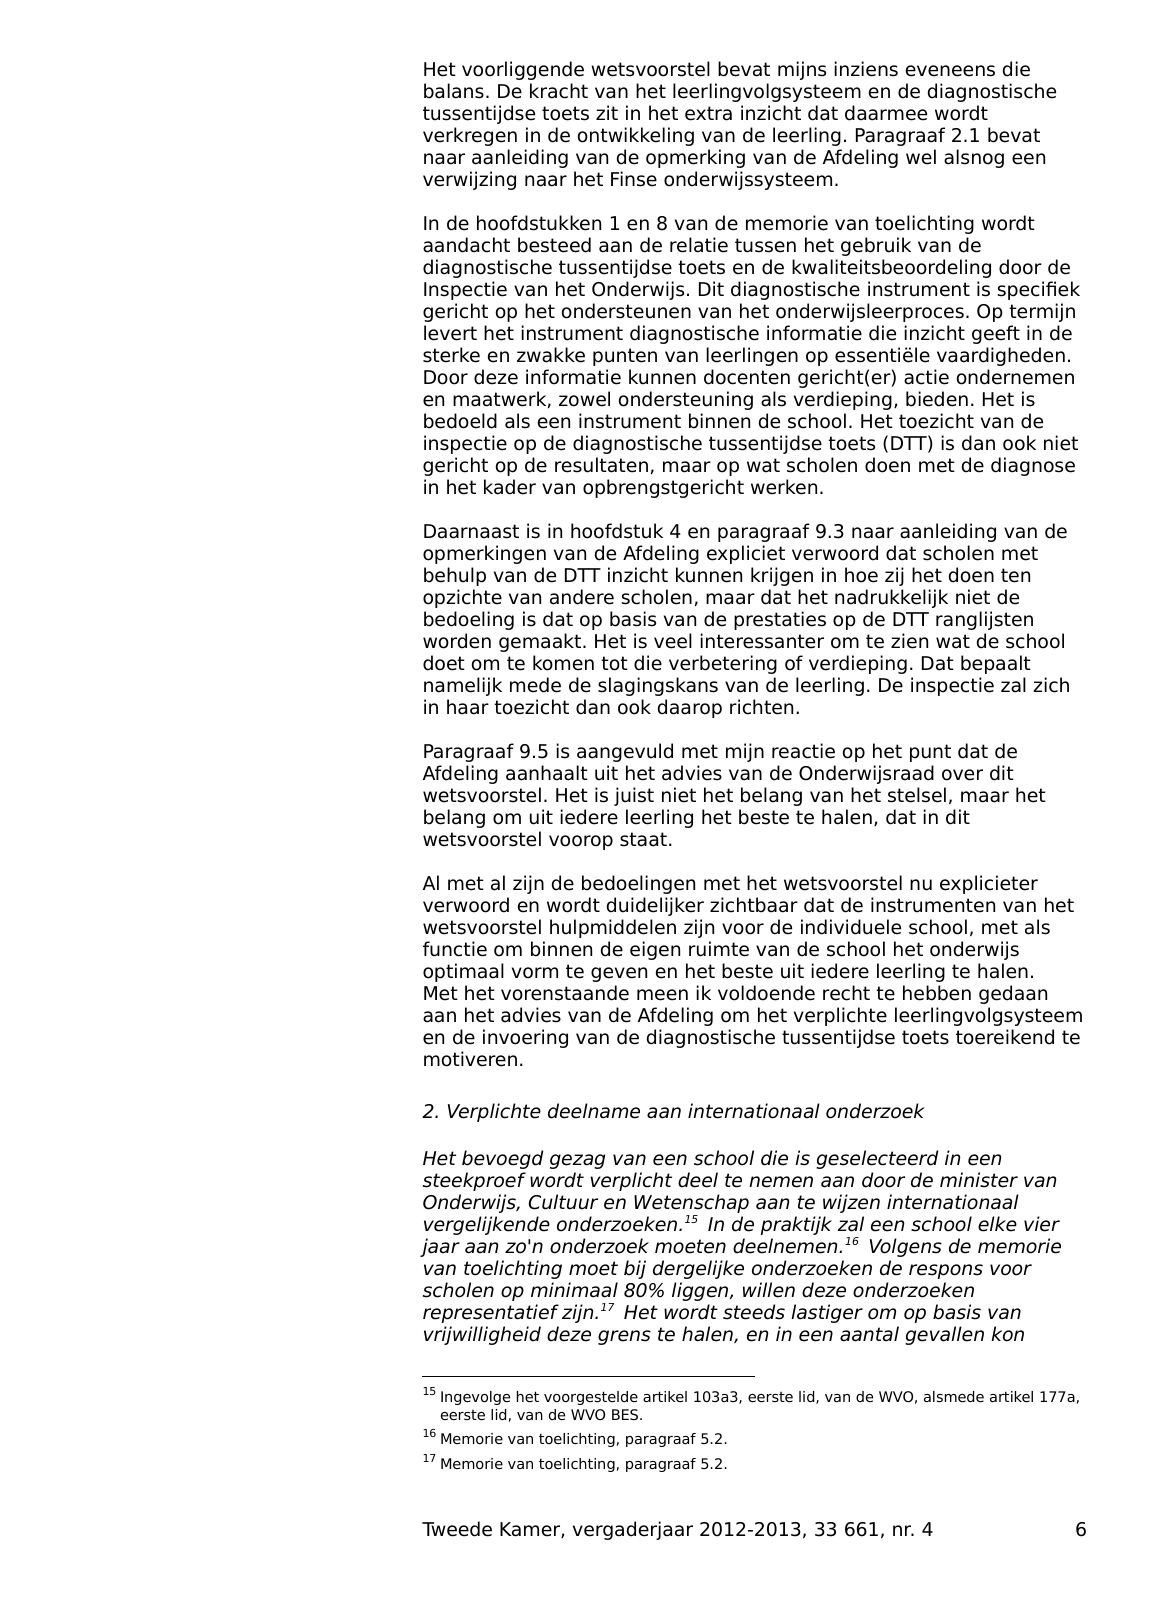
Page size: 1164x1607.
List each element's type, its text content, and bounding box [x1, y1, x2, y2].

subtitle 2. Verplichte deelname aan internationaal onderzoek [422, 1101, 1087, 1123]
text Paragraaf 9.5 is aangevuld met mijn reactie op het punt dat de Afdeling aanhaalt uit het advies van de Onderwijsraad over dit wetsvoorstel. Het is juist niet het belang van het stelsel, maar het belang om uit iedere leerling het beste te halen, dat in dit wetsvoorstel voorop staat. [422, 741, 1087, 851]
text Daarnaast is in hoofdstuk 4 en paragraaf 9.3 naar aanleiding van de opmerkingen van de Afdeling expliciet verwoord dat scholen met behulp van de DTT inzicht kunnen krijgen in hoe zij het doen ten opzichte van andere scholen, maar dat het nadrukkelijk niet de bedoeling is dat op basis van de prestaties op de DTT ranglijsten worden gemaakt. Het is veel interessanter om te zien wat de school doet om te komen tot die verbetering of verdieping. Dat bepaalt namelijk mede de slagingskans van de leerling. De inspectie zal zich in haar toezicht dan ook daarop richten. [422, 521, 1087, 719]
text Ingevolge het voorgestelde artikel 103a3, eerste lid, van de WVO, alsmede artikel 177a, eerste lid, van de WVO BES. [422, 1385, 1087, 1424]
text Memorie van toelichting, paragraaf 5.2. [422, 1427, 1087, 1449]
text Memorie van toelichting, paragraaf 5.2. [422, 1452, 1087, 1474]
text Al met al zijn de bedoelingen met het wetsvoorstel nu explicieter verwoord en wordt duidelijker zichtbaar dat de instrumenten van het wetsvoorstel hulpmiddelen zijn voor de individuele school, met als functie om binnen de eigen ruimte van de school het onderwijs optimaal vorm te geven en het beste uit iedere leerling te halen. [422, 873, 1087, 983]
text In de hoofdstukken 1 en 8 van de memorie van toelichting wordt aandacht besteed aan de relatie tussen het gebruik van de diagnostische tussentijdse toets en de kwaliteitsbeoordeling door de Inspectie van het Onderwijs. Dit diagnostische instrument is specifiek gericht op het ondersteunen van het onderwijsleerproces. Op termijn levert het instrument diagnostische informatie die inzicht geeft in de sterke en zwakke punten van leerlingen op essentiële vaardigheden. Door deze informatie kunnen docenten gericht(er) actie ondernemen en maatwerk, zowel ondersteuning als verdieping, bieden. Het is bedoeld als een instrument binnen de school. Het toezicht van de inspectie op de diagnostische tussentijdse toets (DTT) is dan ook niet gericht op de resultaten, maar op wat scholen doen met de diagnose in het kader van opbrengstgericht werken. [422, 213, 1087, 499]
text Met het vorenstaande meen ik voldoende recht te hebben gedaan aan het advies van de Afdeling om het verplichte leerlingvolgsysteem en de invoering van de diagnostische tussentijdse toets toereikend te motiveren. [422, 983, 1087, 1071]
text Het voorliggende wetsvoorstel bevat mijns inziens eveneens die balans. De kracht van het leerlingvolgsysteem en de diagnostische tussentijdse toets zit in het extra inzicht dat daarmee wordt verkregen in de ontwikkeling van de leerling. Paragraaf 2.1 bevat naar aanleiding van de opmerking van de Afdeling wel alsnog een verwijzing naar het Finse onderwijssysteem. [422, 59, 1087, 191]
text Het bevoegd gezag van een school die is geselecteerd in een steekproef wordt verplicht deel te nemen aan door de minister van Onderwijs, Cultuur en Wetenschap aan te wijzen internationaal vergelijkende onderzoeken. In de praktijk zal een school elke vier jaar aan zo'n onderzoek moeten deelnemen. Volgens de memorie van toelichting moet bij dergelijke onderzoeken de respons voor scholen op minimaal 80% liggen, willen deze onderzoeken representatief zijn. Het wordt steeds lastiger om op basis van vrijwilligheid deze grens te halen, en in een aantal gevallen kon [422, 1148, 1087, 1346]
